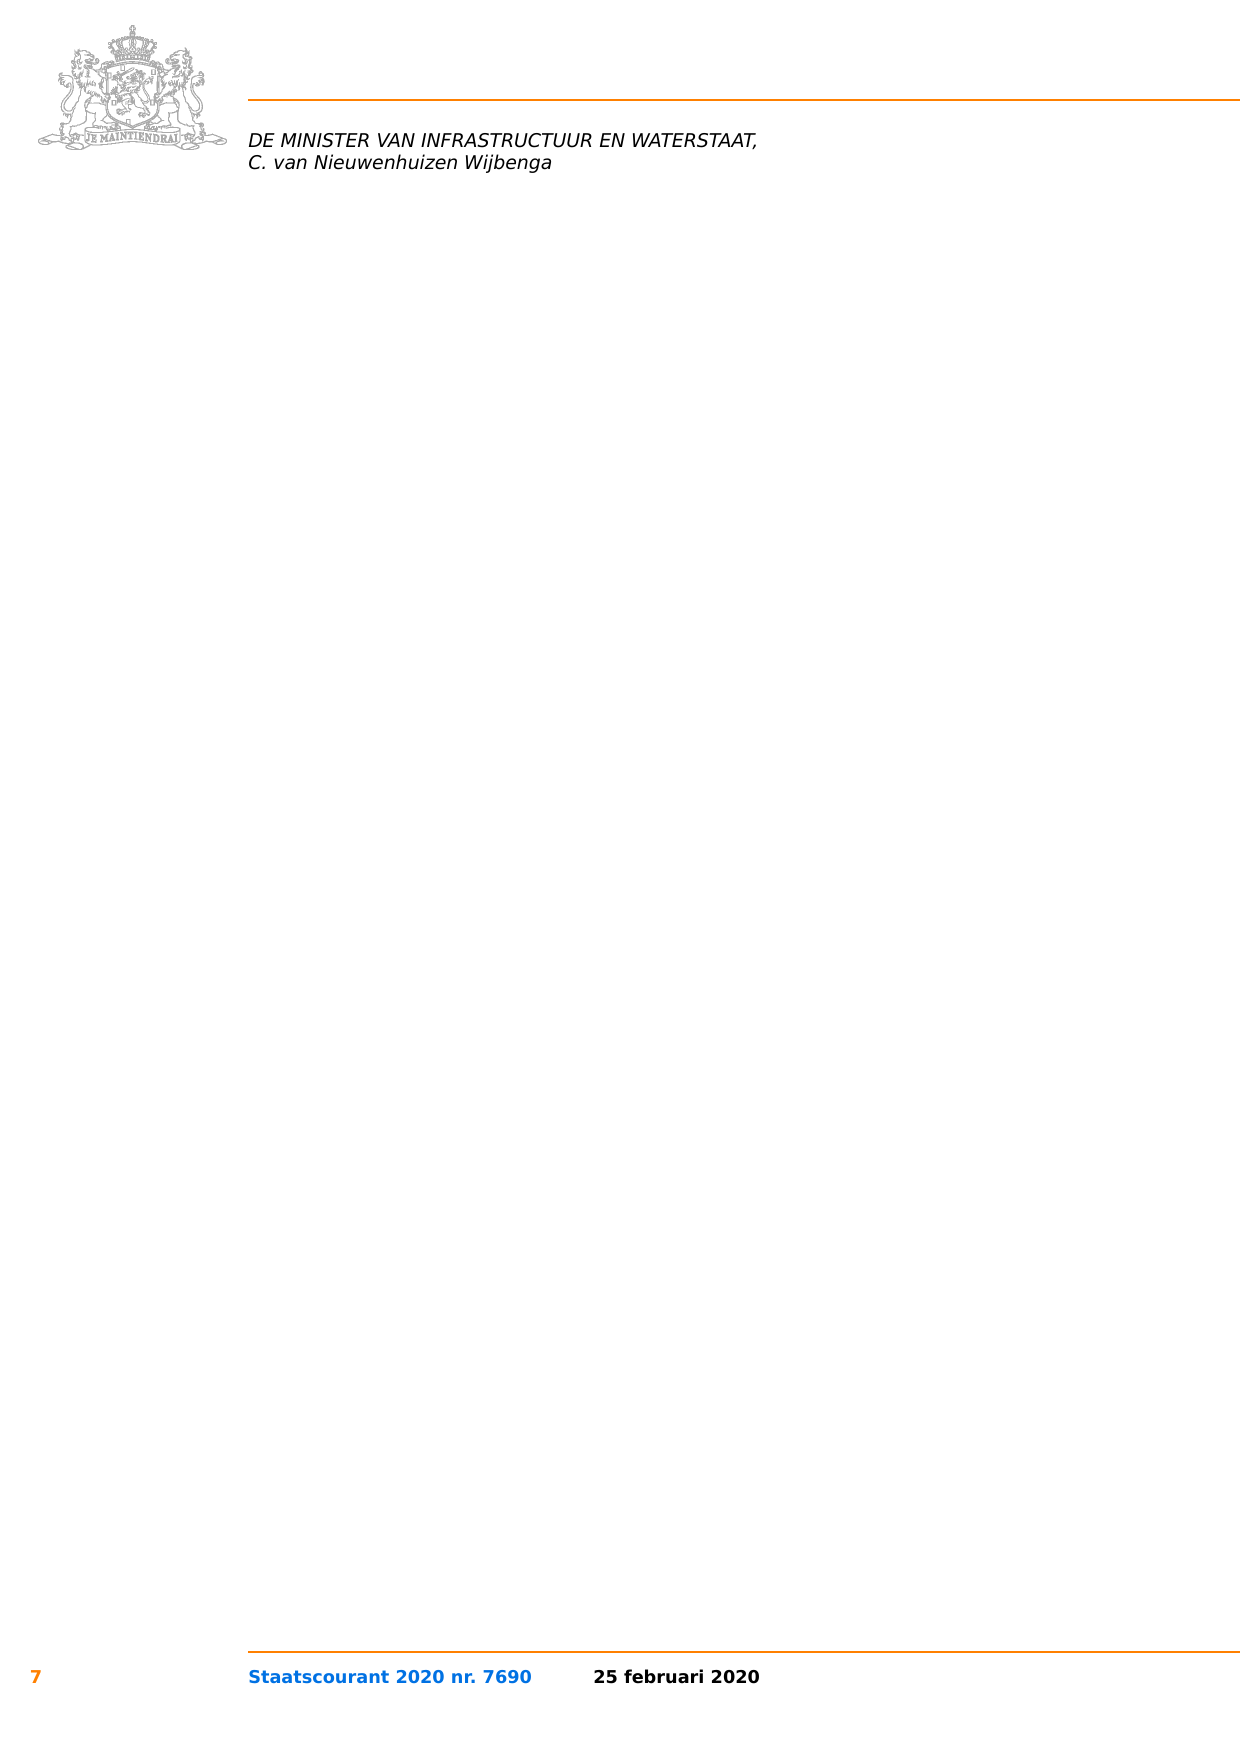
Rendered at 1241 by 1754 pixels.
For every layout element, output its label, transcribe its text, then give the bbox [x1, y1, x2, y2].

text DE MINISTER VAN INFRASTRUCTUUR EN WATERSTAAT, C. van Nieuwenhuizen Wijbenga [248, 130, 1163, 174]
picture [38, 25, 227, 150]
